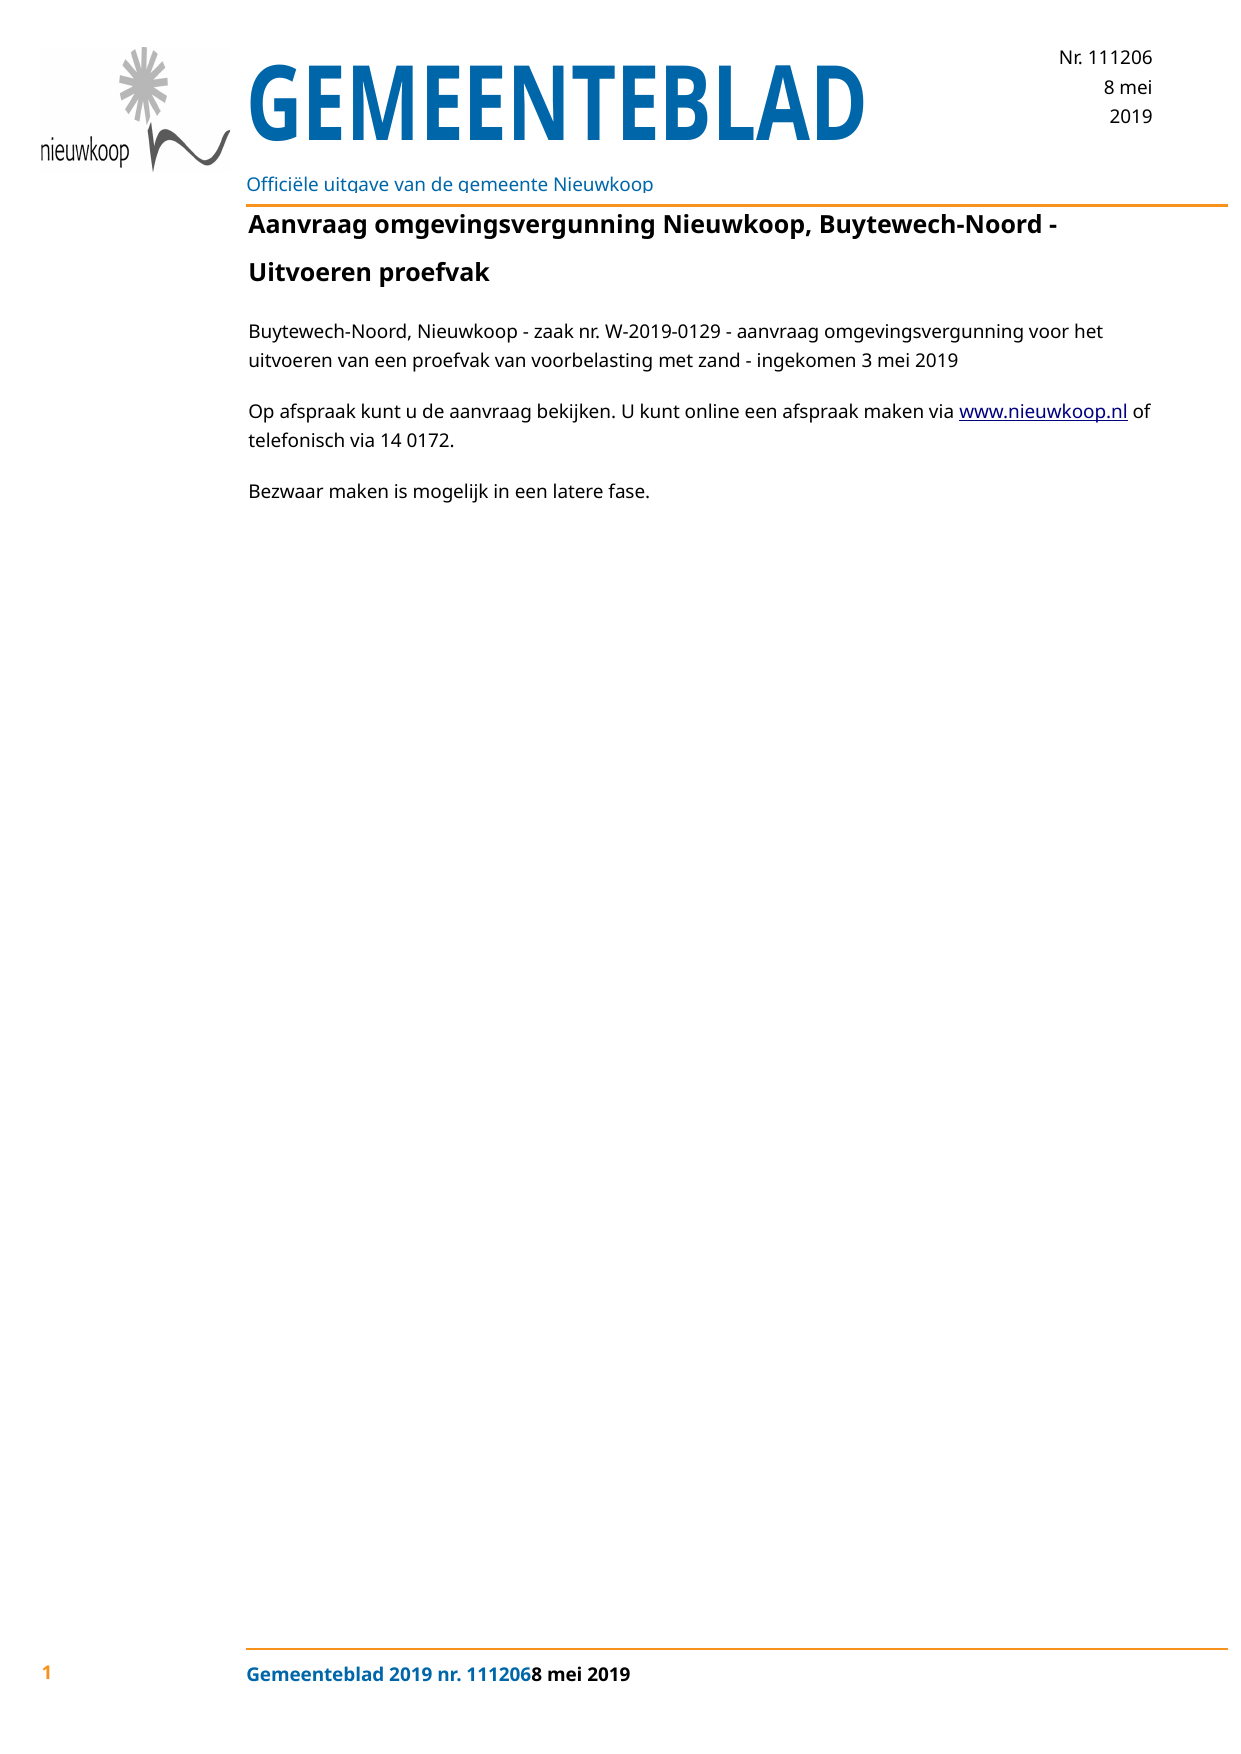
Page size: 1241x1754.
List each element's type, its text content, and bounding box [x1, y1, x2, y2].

text Op afspraak kunt u de aanvraag bekijken. U kunt online een afspraak maken via www.nieuwkoop.nl of telefonisch via 14 0172. [248, 398, 1152, 453]
text Aanvraag omgevingsvergunning Nieuwkoop, Buytewech-Noord - Uitvoeren proefvak [248, 207, 1152, 288]
text Bezwaar maken is mogelijk in een latere fase. [248, 478, 1152, 504]
picture [41, 47, 231, 172]
text Buytewech-Noord, Nieuwkoop - zaak nr. W-2019-0129 - aanvraag omgevingsvergunning voor het uitvoeren van een proefvak van voorbelasting met zand - ingekomen 3 mei 2019 [248, 318, 1152, 373]
